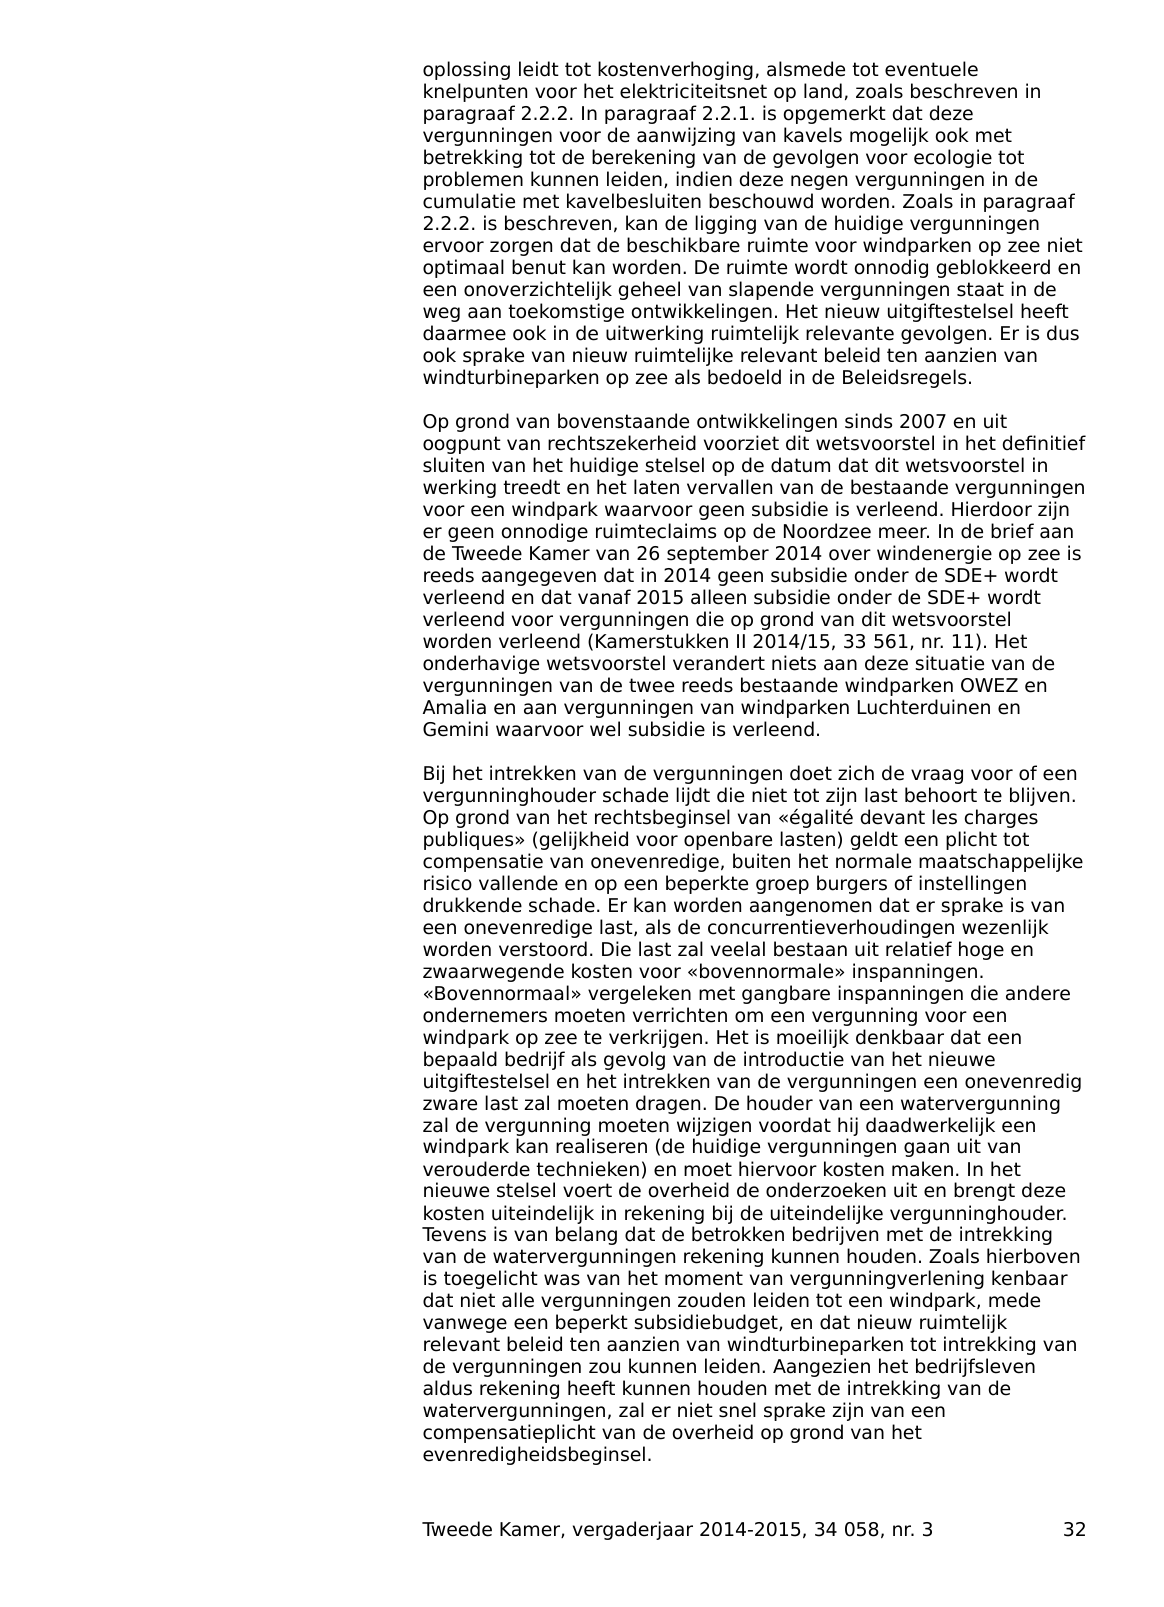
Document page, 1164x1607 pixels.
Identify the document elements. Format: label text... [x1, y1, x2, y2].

text Bij het intrekken van de vergunningen doet zich de vraag voor of een vergunninghouder schade lijdt die niet tot zijn last behoort te blijven. Op grond van het rechtsbeginsel van «égalité devant les charges publiques» (gelijkheid voor openbare lasten) geldt een plicht tot compensatie van onevenredige, buiten het normale maatschappelijke risico vallende en op een beperkte groep burgers of instellingen drukkende schade. Er kan worden aangenomen dat er sprake is van een onevenredige last, als de concurrentieverhoudingen wezenlijk worden verstoord. Die last zal veelal bestaan uit relatief hoge en zwaarwegende kosten voor «bovennormale» inspanningen. «Bovennormaal» vergeleken met gangbare inspanningen die andere ondernemers moeten verrichten om een vergunning voor een windpark op zee te verkrijgen. Het is moeilijk denkbaar dat een bepaald bedrijf als gevolg van de introductie van het nieuwe uitgiftestelsel en het intrekken van de vergunningen een onevenredig zware last zal moeten dragen. De houder van een watervergunning zal de vergunning moeten wijzigen voordat hij daadwerkelijk een windpark kan realiseren (de huidige vergunningen gaan uit van verouderde technieken) en moet hiervoor kosten maken. In het nieuwe stelsel voert de overheid de onderzoeken uit en brengt deze kosten uiteindelijk in rekening bij de uiteindelijke vergunninghouder. Tevens is van belang dat de betrokken bedrijven met de intrekking van de watervergunningen rekening kunnen houden. Zoals hierboven is toegelicht was van het moment van vergunningverlening kenbaar dat niet alle vergunningen zouden leiden tot een windpark, mede vanwege een beperkt subsidiebudget, en dat nieuw ruimtelijk relevant beleid ten aanzien van windturbineparken tot intrekking van de vergunningen zou kunnen leiden. Aangezien het bedrijfsleven aldus rekening heeft kunnen houden met de intrekking van de watervergunningen, zal er niet snel sprake zijn van een compensatieplicht van de overheid op grond van het evenredigheidsbeginsel. [422, 763, 1087, 1466]
text Op grond van bovenstaande ontwikkelingen sinds 2007 en uit oogpunt van rechtszekerheid voorziet dit wetsvoorstel in het definitief sluiten van het huidige stelsel op de datum dat dit wetsvoorstel in werking treedt en het laten vervallen van de bestaande vergunningen voor een windpark waarvoor geen subsidie is verleend. Hierdoor zijn er geen onnodige ruimteclaims op de Noordzee meer. In de brief aan de Tweede Kamer van 26 september 2014 over windenergie op zee is reeds aangegeven dat in 2014 geen subsidie onder de SDE+ wordt verleend en dat vanaf 2015 alleen subsidie onder de SDE+ wordt verleend voor vergunningen die op grond van dit wetsvoorstel worden verleend (Kamerstukken II 2014/15, 33 561, nr. 11). Het onderhavige wetsvoorstel verandert niets aan deze situatie van de vergunningen van de twee reeds bestaande windparken OWEZ en Amalia en aan vergunningen van windparken Luchterduinen en Gemini waarvoor wel subsidie is verleend. [422, 411, 1087, 741]
text oplossing leidt tot kostenverhoging, alsmede tot eventuele knelpunten voor het elektriciteitsnet op land, zoals beschreven in paragraaf 2.2.2. In paragraaf 2.2.1. is opgemerkt dat deze vergunningen voor de aanwijzing van kavels mogelijk ook met betrekking tot de berekening van de gevolgen voor ecologie tot problemen kunnen leiden, indien deze negen vergunningen in de cumulatie met kavelbesluiten beschouwd worden. Zoals in paragraaf 2.2.2. is beschreven, kan de ligging van de huidige vergunningen ervoor zorgen dat de beschikbare ruimte voor windparken op zee niet optimaal benut kan worden. De ruimte wordt onnodig geblokkeerd en een onoverzichtelijk geheel van slapende vergunningen staat in de weg aan toekomstige ontwikkelingen. Het nieuw uitgiftestelsel heeft daarmee ook in de uitwerking ruimtelijk relevante gevolgen. Er is dus ook sprake van nieuw ruimtelijke relevant beleid ten aanzien van windturbineparken op zee als bedoeld in de Beleidsregels. [422, 59, 1087, 389]
